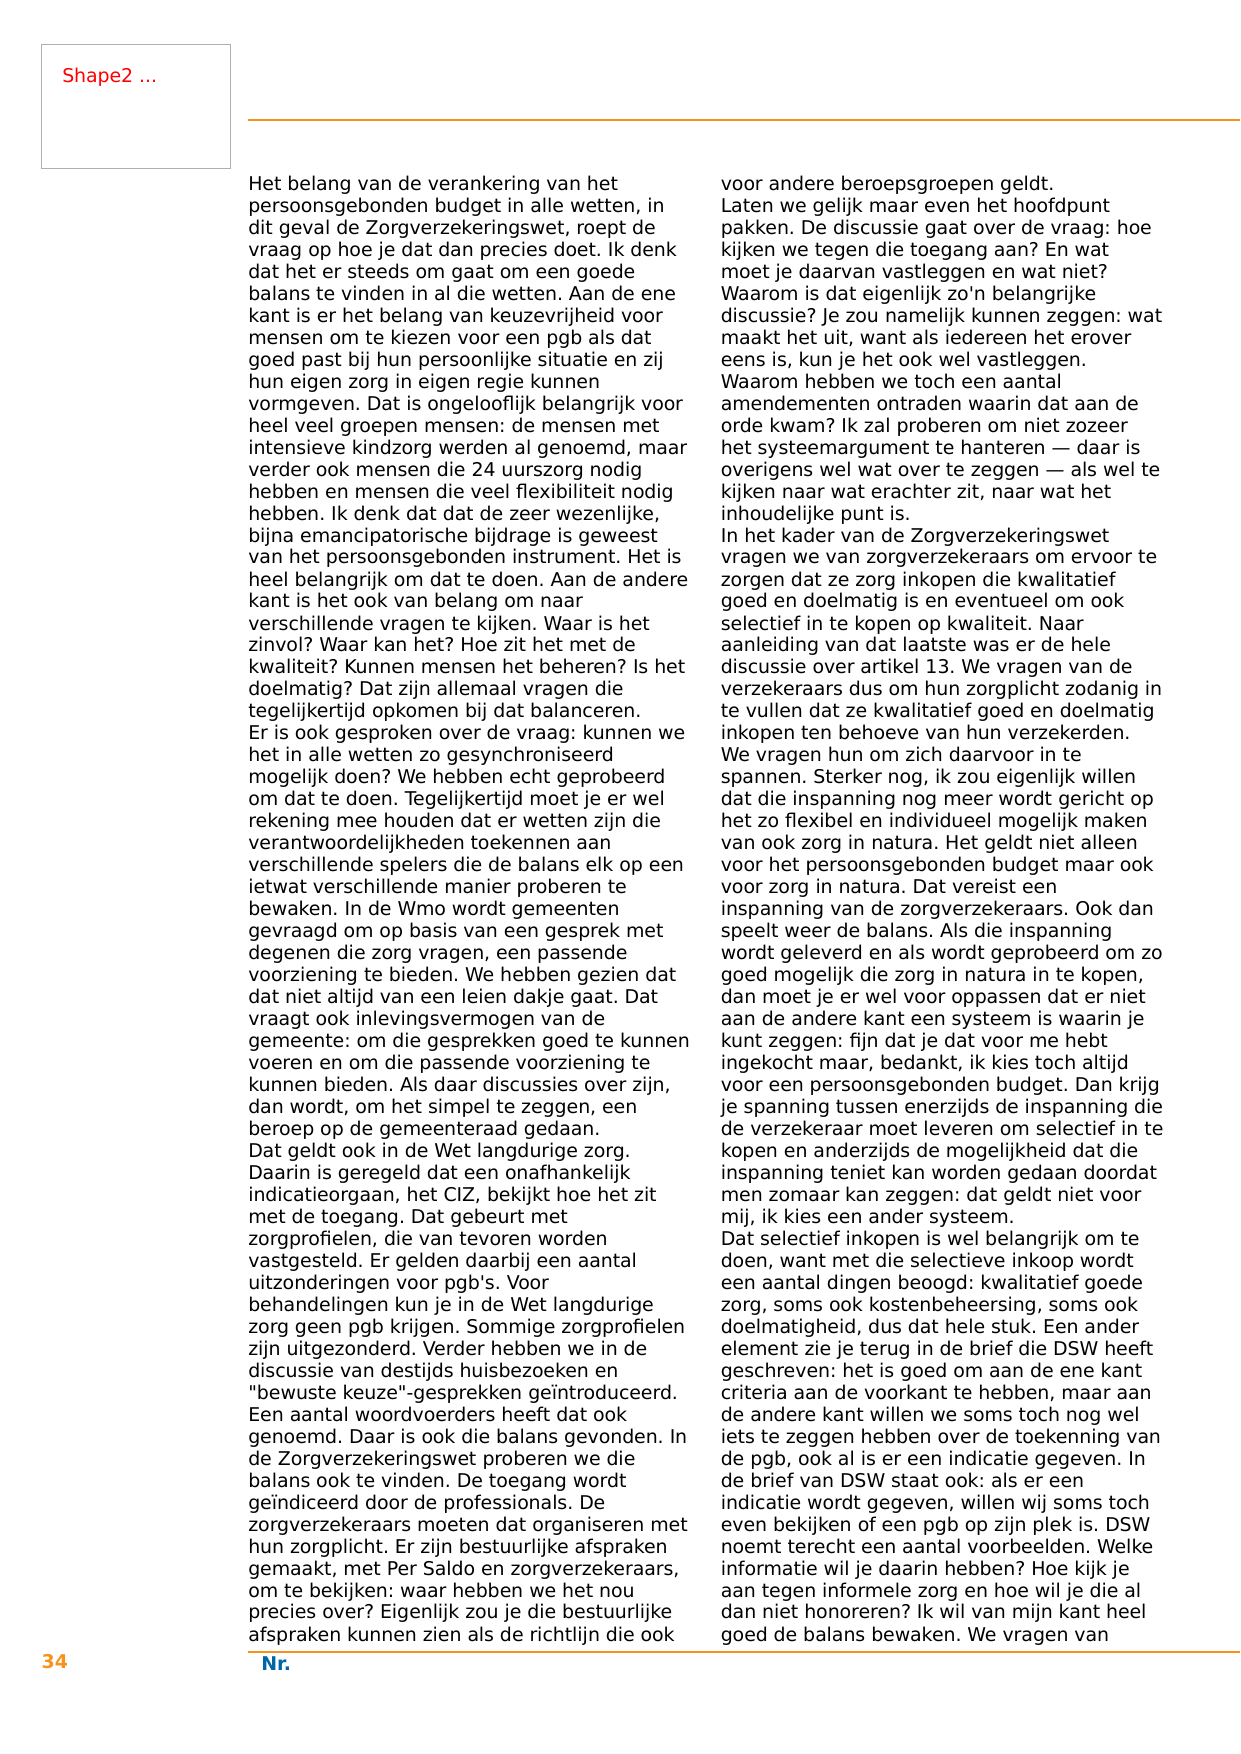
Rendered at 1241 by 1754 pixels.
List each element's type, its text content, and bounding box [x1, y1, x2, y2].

text voor andere beroepsgroepen geldt. [721, 173, 1163, 195]
text Dat geldt ook in de Wet langdurige zorg. Daarin is geregeld dat een onafhankelijk indicatieorgaan, het CIZ, bekijkt hoe het zit met de toegang. Dat gebeurt met zorgprofielen, die van tevoren worden vastgesteld. Er gelden daarbij een aantal uitzonderingen voor pgb's. Voor behandelingen kun je in de Wet langdurige zorg geen pgb krijgen. Sommige zorgprofielen zijn uitgezonderd. Verder hebben we in de discussie van destijds huisbezoeken en "bewuste keuze"-gesprekken geïntroduceerd. Een aantal woordvoerders heeft dat ook genoemd. Daar is ook die balans gevonden. In de Zorgverzekeringswet proberen we die balans ook te vinden. De toegang wordt geïndiceerd door de professionals. De zorgverzekeraars moeten dat organiseren met hun zorgplicht. Er zijn bestuurlijke afspraken gemaakt, met Per Saldo en zorgverzekeraars, om te bekijken: waar hebben we het nou precies over? Eigenlijk zou je die bestuurlijke afspraken kunnen zien als de richtlijn die ook [248, 1140, 691, 1645]
text Dat selectief inkopen is wel belangrijk om te doen, want met die selectieve inkoop wordt een aantal dingen beoogd: kwalitatief goede zorg, soms ook kostenbeheersing, soms ook doelmatigheid, dus dat hele stuk. Een ander element zie je terug in de brief die DSW heeft geschreven: het is goed om aan de ene kant criteria aan de voorkant te hebben, maar aan de andere kant willen we soms toch nog wel iets te zeggen hebben over de toekenning van de pgb, ook al is er een indicatie gegeven. In de brief van DSW staat ook: als er een indicatie wordt gegeven, willen wij soms toch even bekijken of een pgb op zijn plek is. DSW noemt terecht een aantal voorbeelden. Welke informatie wil je daarin hebben? Hoe kijk je aan tegen informele zorg en hoe wil je die al dan niet honoreren? Ik wil van mijn kant heel goed de balans bewaken. We vragen van [721, 1228, 1163, 1645]
text Het belang van de verankering van het persoonsgebonden budget in alle wetten, in dit geval de Zorgverzekeringswet, roept de vraag op hoe je dat dan precies doet. Ik denk dat het er steeds om gaat om een goede balans te vinden in al die wetten. Aan de ene kant is er het belang van keuzevrijheid voor mensen om te kiezen voor een pgb als dat goed past bij hun persoonlijke situatie en zij hun eigen zorg in eigen regie kunnen vormgeven. Dat is ongelooflijk belangrijk voor heel veel groepen mensen: de mensen met intensieve kindzorg werden al genoemd, maar verder ook mensen die 24 uurszorg nodig hebben en mensen die veel flexibiliteit nodig hebben. Ik denk dat dat de zeer wezenlijke, bijna emancipatorische bijdrage is geweest van het persoonsgebonden instrument. Het is heel belangrijk om dat te doen. Aan de andere kant is het ook van belang om naar verschillende vragen te kijken. Waar is het zinvol? Waar kan het? Hoe zit het met de kwaliteit? Kunnen mensen het beheren? Is het doelmatig? Dat zijn allemaal vragen die tegelijkertijd opkomen bij dat balanceren. [248, 173, 691, 722]
text Laten we gelijk maar even het hoofdpunt pakken. De discussie gaat over de vraag: hoe kijken we tegen die toegang aan? En wat moet je daarvan vastleggen en wat niet? Waarom is dat eigenlijk zo'n belangrijke discussie? Je zou namelijk kunnen zeggen: wat maakt het uit, want als iedereen het erover eens is, kun je het ook wel vastleggen. Waarom hebben we toch een aantal amendementen ontraden waarin dat aan de orde kwam? Ik zal proberen om niet zozeer het systeemargument te hanteren — daar is overigens wel wat over te zeggen — als wel te kijken naar wat erachter zit, naar wat het inhoudelijke punt is. [721, 195, 1163, 524]
text Er is ook gesproken over de vraag: kunnen we het in alle wetten zo gesynchroniseerd mogelijk doen? We hebben echt geprobeerd om dat te doen. Tegelijkertijd moet je er wel rekening mee houden dat er wetten zijn die verantwoordelijkheden toekennen aan verschillende spelers die de balans elk op een ietwat verschillende manier proberen te bewaken. In de Wmo wordt gemeenten gevraagd om op basis van een gesprek met degenen die zorg vragen, een passende voorziening te bieden. We hebben gezien dat dat niet altijd van een leien dakje gaat. Dat vraagt ook inlevingsvermogen van de gemeente: om die gesprekken goed te kunnen voeren en om die passende voorziening te kunnen bieden. Als daar discussies over zijn, dan wordt, om het simpel te zeggen, een beroep op de gemeenteraad gedaan. [248, 722, 691, 1140]
text In het kader van de Zorgverzekeringswet vragen we van zorgverzekeraars om ervoor te zorgen dat ze zorg inkopen die kwalitatief goed en doelmatig is en eventueel om ook selectief in te kopen op kwaliteit. Naar aanleiding van dat laatste was er de hele discussie over artikel 13. We vragen van de verzekeraars dus om hun zorgplicht zodanig in te vullen dat ze kwalitatief goed en doelmatig inkopen ten behoeve van hun verzekerden. We vragen hun om zich daarvoor in te spannen. Sterker nog, ik zou eigenlijk willen dat die inspanning nog meer wordt gericht op het zo flexibel en individueel mogelijk maken van ook zorg in natura. Het geldt niet alleen voor het persoonsgebonden budget maar ook voor zorg in natura. Dat vereist een inspanning van de zorgverzekeraars. Ook dan speelt weer de balans. Als die inspanning wordt geleverd en als wordt geprobeerd om zo goed mogelijk die zorg in natura in te kopen, dan moet je er wel voor oppassen dat er niet aan de andere kant een systeem is waarin je kunt zeggen: fijn dat je dat voor me hebt ingekocht maar, bedankt, ik kies toch altijd voor een persoonsgebonden budget. Dan krijg je spanning tussen enerzijds de inspanning die de verzekeraar moet leveren om selectief in te kopen en anderzijds de mogelijkheid dat die inspanning teniet kan worden gedaan doordat men zomaar kan zeggen: dat geldt niet voor mij, ik kies een ander systeem. [721, 524, 1163, 1228]
